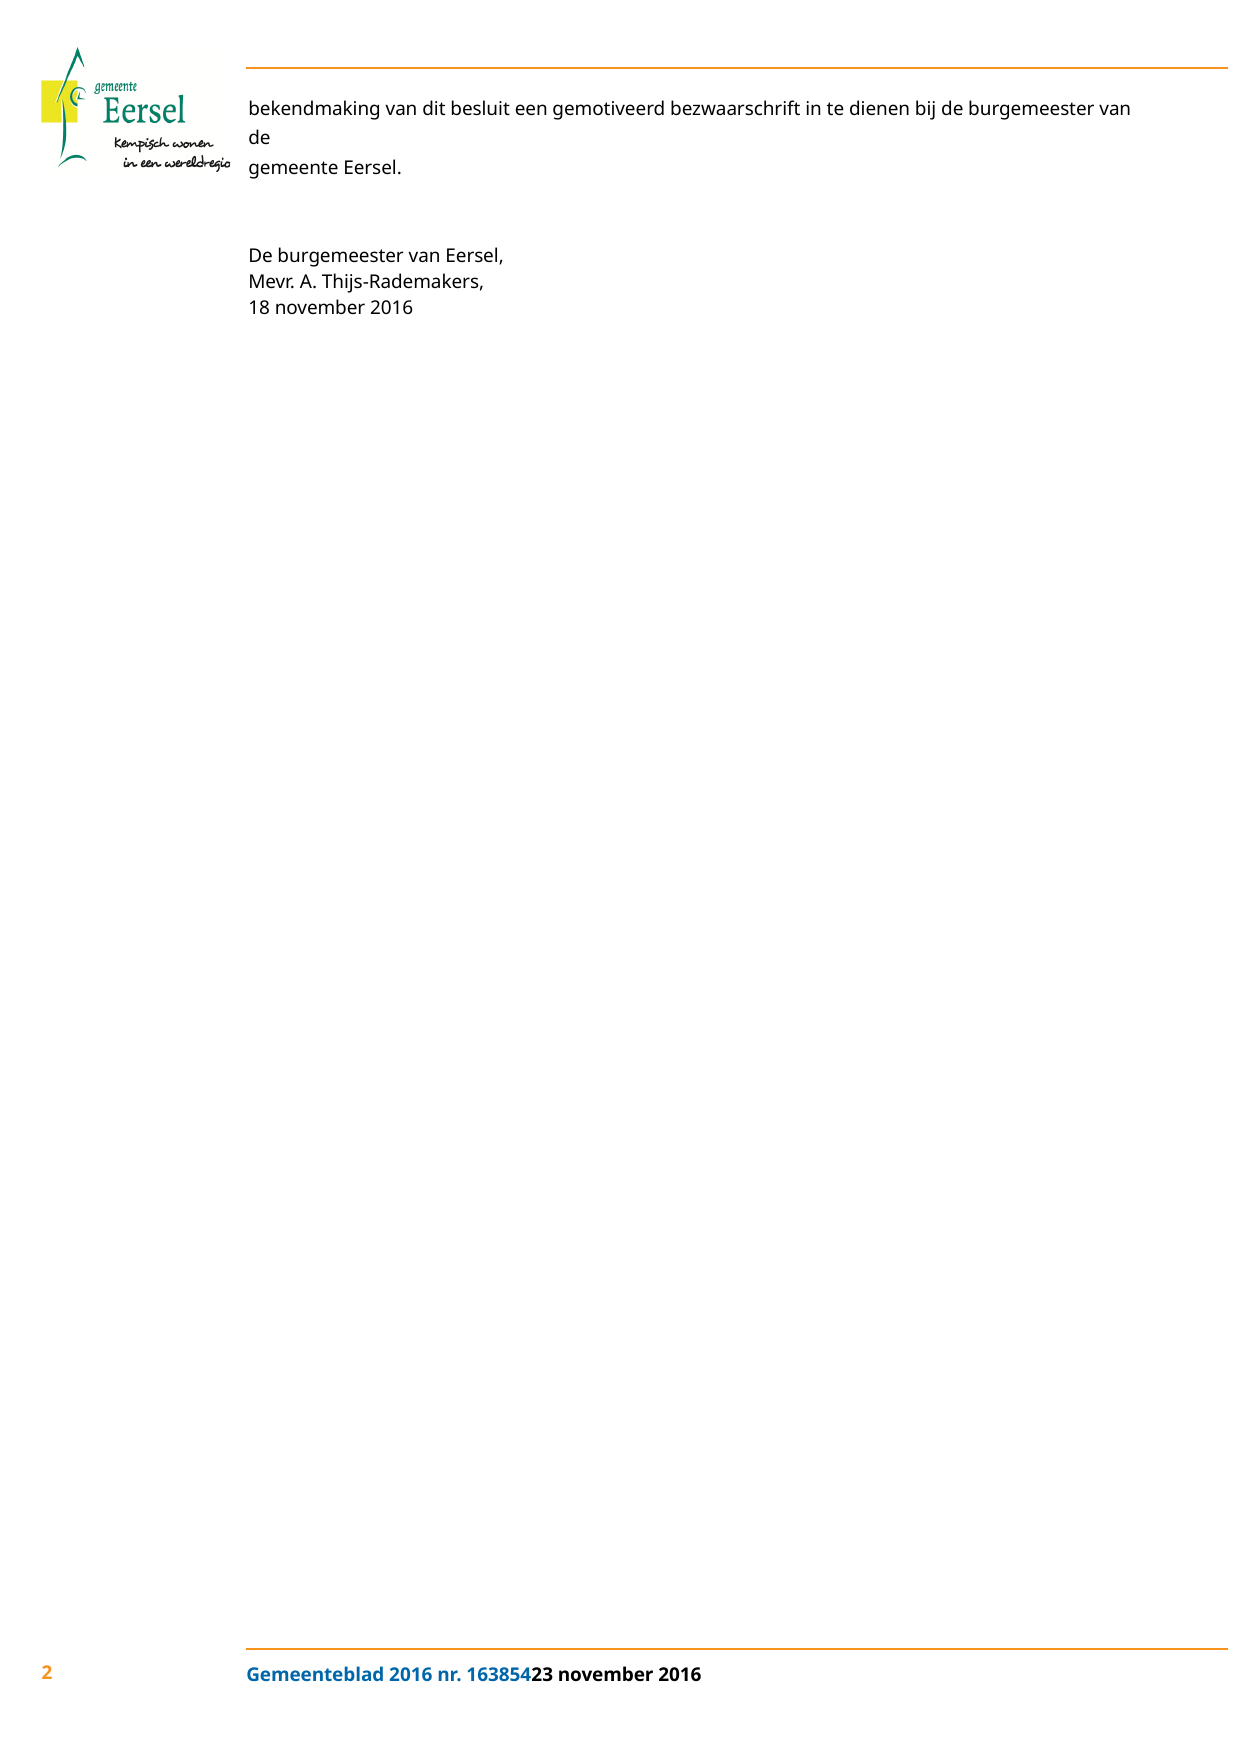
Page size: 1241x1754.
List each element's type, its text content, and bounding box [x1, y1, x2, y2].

text 18 november 2016 [248, 294, 1152, 320]
text Mevr. A. Thijs-Rademakers, [248, 268, 1152, 294]
text De burgemeester van Eersel, [248, 243, 1152, 268]
text gemeente Eersel. [248, 154, 1152, 180]
text bekendmaking van dit besluit een gemotiveerd bezwaarschrift in te dienen bij de burgemeester van de [248, 95, 1152, 150]
picture [41, 47, 231, 172]
